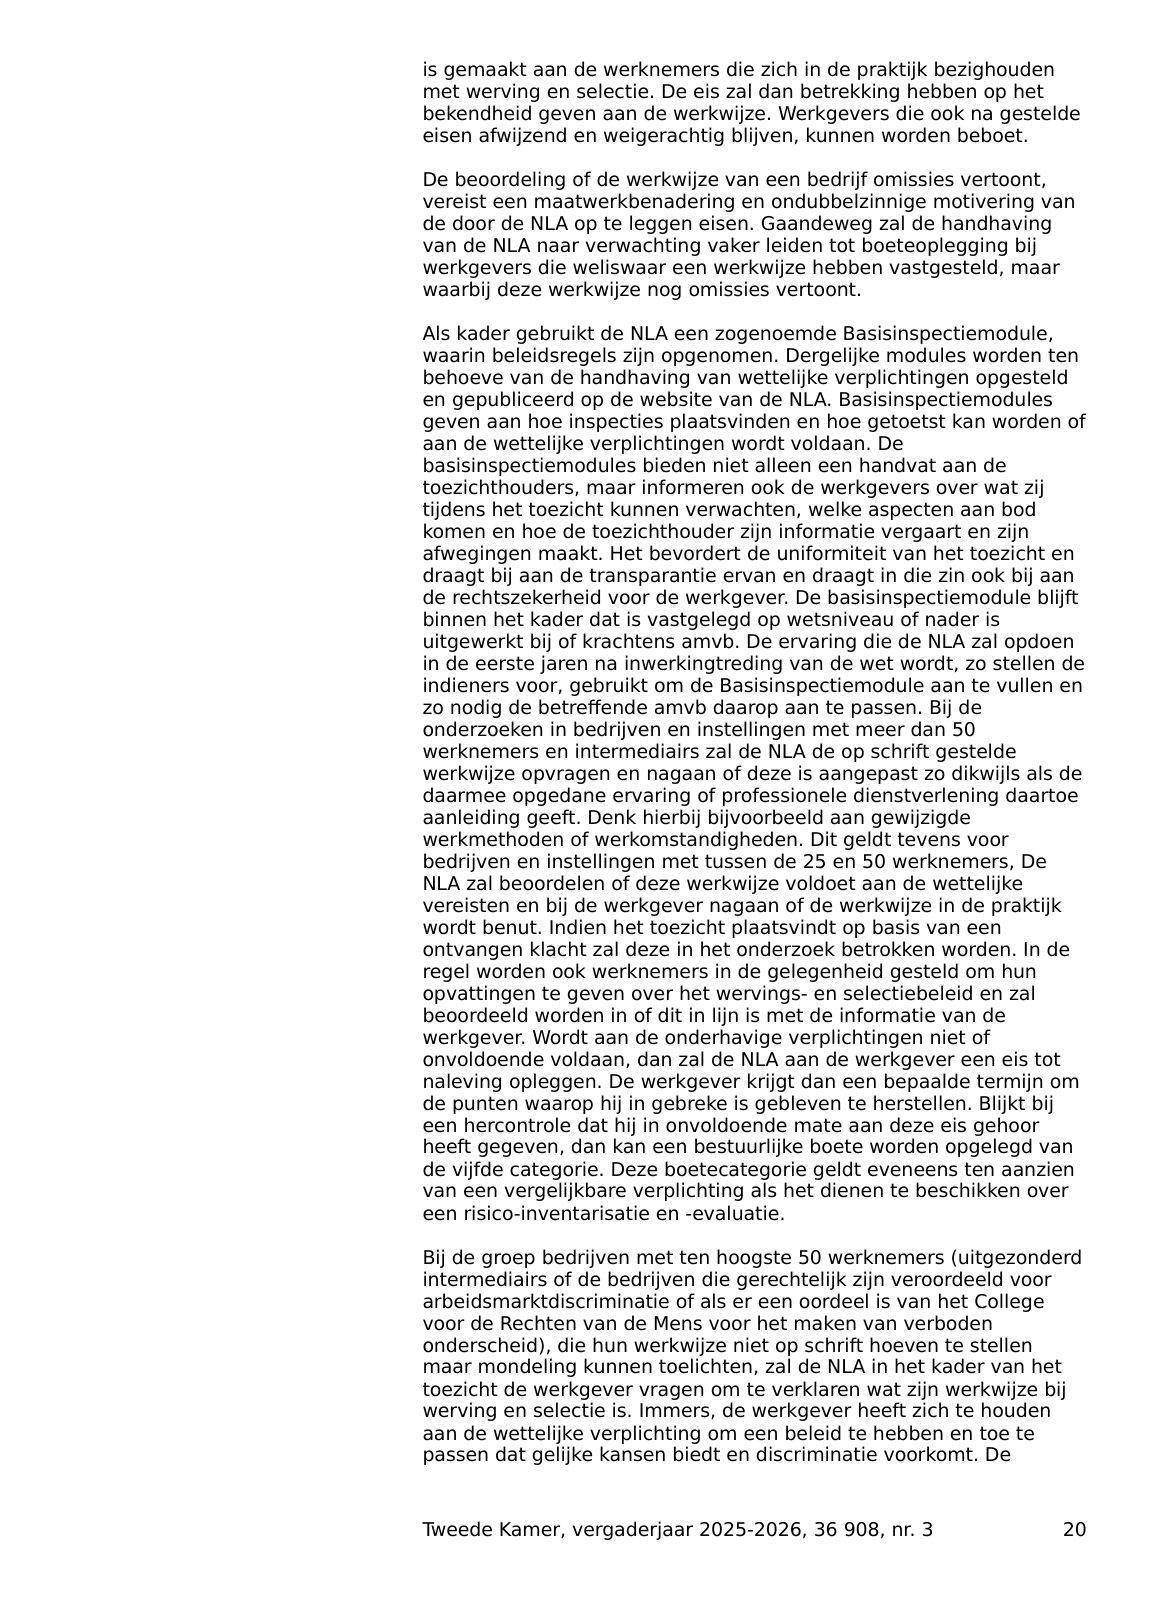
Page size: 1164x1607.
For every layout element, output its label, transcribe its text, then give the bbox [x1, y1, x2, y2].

text De beoordeling of de werkwijze van een bedrijf omissies vertoont, vereist een maatwerkbenadering en ondubbelzinnige motivering van de door de NLA op te leggen eisen. Gaandeweg zal de handhaving van de NLA naar verwachting vaker leiden tot boeteoplegging bij werkgevers die weliswaar een werkwijze hebben vastgesteld, maar waarbij deze werkwijze nog omissies vertoont. [422, 169, 1087, 301]
text Als kader gebruikt de NLA een zogenoemde Basisinspectiemodule, waarin beleidsregels zijn opgenomen. Dergelijke modules worden ten behoeve van de handhaving van wettelijke verplichtingen opgesteld en gepubliceerd op de website van de NLA. Basisinspectiemodules geven aan hoe inspecties plaatsvinden en hoe getoetst kan worden of aan de wettelijke verplichtingen wordt voldaan. De basisinspectiemodules bieden niet alleen een handvat aan de toezichthouders, maar informeren ook de werkgevers over wat zij tijdens het toezicht kunnen verwachten, welke aspecten aan bod komen en hoe de toezichthouder zijn informatie vergaart en zijn afwegingen maakt. Het bevordert de uniformiteit van het toezicht en draagt bij aan de transparantie ervan en draagt in die zin ook bij aan de rechtszekerheid voor de werkgever. De basisinspectiemodule blijft binnen het kader dat is vastgelegd op wetsniveau of nader is uitgewerkt bij of krachtens amvb. De ervaring die de NLA zal opdoen in de eerste jaren na inwerkingtreding van de wet wordt, zo stellen de indieners voor, gebruikt om de Basisinspectiemodule aan te vullen en zo nodig de betreffende amvb daarop aan te passen. Bij de onderzoeken in bedrijven en instellingen met meer dan 50 werknemers en intermediairs zal de NLA de op schrift gestelde werkwijze opvragen en nagaan of deze is aangepast zo dikwijls als de daarmee opgedane ervaring of professionele dienstverlening daartoe aanleiding geeft. Denk hierbij bijvoorbeeld aan gewijzigde werkmethoden of werkomstandigheden. Dit geldt tevens voor bedrijven en instellingen met tussen de 25 en 50 werknemers, De NLA zal beoordelen of deze werkwijze voldoet aan de wettelijke vereisten en bij de werkgever nagaan of de werkwijze in de praktijk wordt benut. Indien het toezicht plaatsvindt op basis van een ontvangen klacht zal deze in het onderzoek betrokken worden. In de regel worden ook werknemers in de gelegenheid gesteld om hun opvattingen te geven over het wervings- en selectiebeleid en zal beoordeeld worden in of dit in lijn is met de informatie van de werkgever. Wordt aan de onderhavige verplichtingen niet of onvoldoende voldaan, dan zal de NLA aan de werkgever een eis tot naleving opleggen. De werkgever krijgt dan een bepaalde termijn om de punten waarop hij in gebreke is gebleven te herstellen. Blijkt bij een hercontrole dat hij in onvoldoende mate aan deze eis gehoor heeft gegeven, dan kan een bestuurlijke boete worden opgelegd van de vijfde categorie. Deze boetecategorie geldt eveneens ten aanzien van een vergelijkbare verplichting als het dienen te beschikken over een risico-inventarisatie en -evaluatie. [422, 323, 1087, 1224]
text is gemaakt aan de werknemers die zich in de praktijk bezighouden met werving en selectie. De eis zal dan betrekking hebben op het bekendheid geven aan de werkwijze. Werkgevers die ook na gestelde eisen afwijzend en weigerachtig blijven, kunnen worden beboet. [422, 59, 1087, 147]
text Bij de groep bedrijven met ten hoogste 50 werknemers (uitgezonderd intermediairs of de bedrijven die gerechtelijk zijn veroordeeld voor arbeidsmarktdiscriminatie of als er een oordeel is van het College voor de Rechten van de Mens voor het maken van verboden onderscheid), die hun werkwijze niet op schrift hoeven te stellen maar mondeling kunnen toelichten, zal de NLA in het kader van het toezicht de werkgever vragen om te verklaren wat zijn werkwijze bij werving en selectie is. Immers, de werkgever heeft zich te houden aan de wettelijke verplichting om een beleid te hebben en toe te passen dat gelijke kansen biedt en discriminatie voorkomt. De [422, 1247, 1087, 1466]
